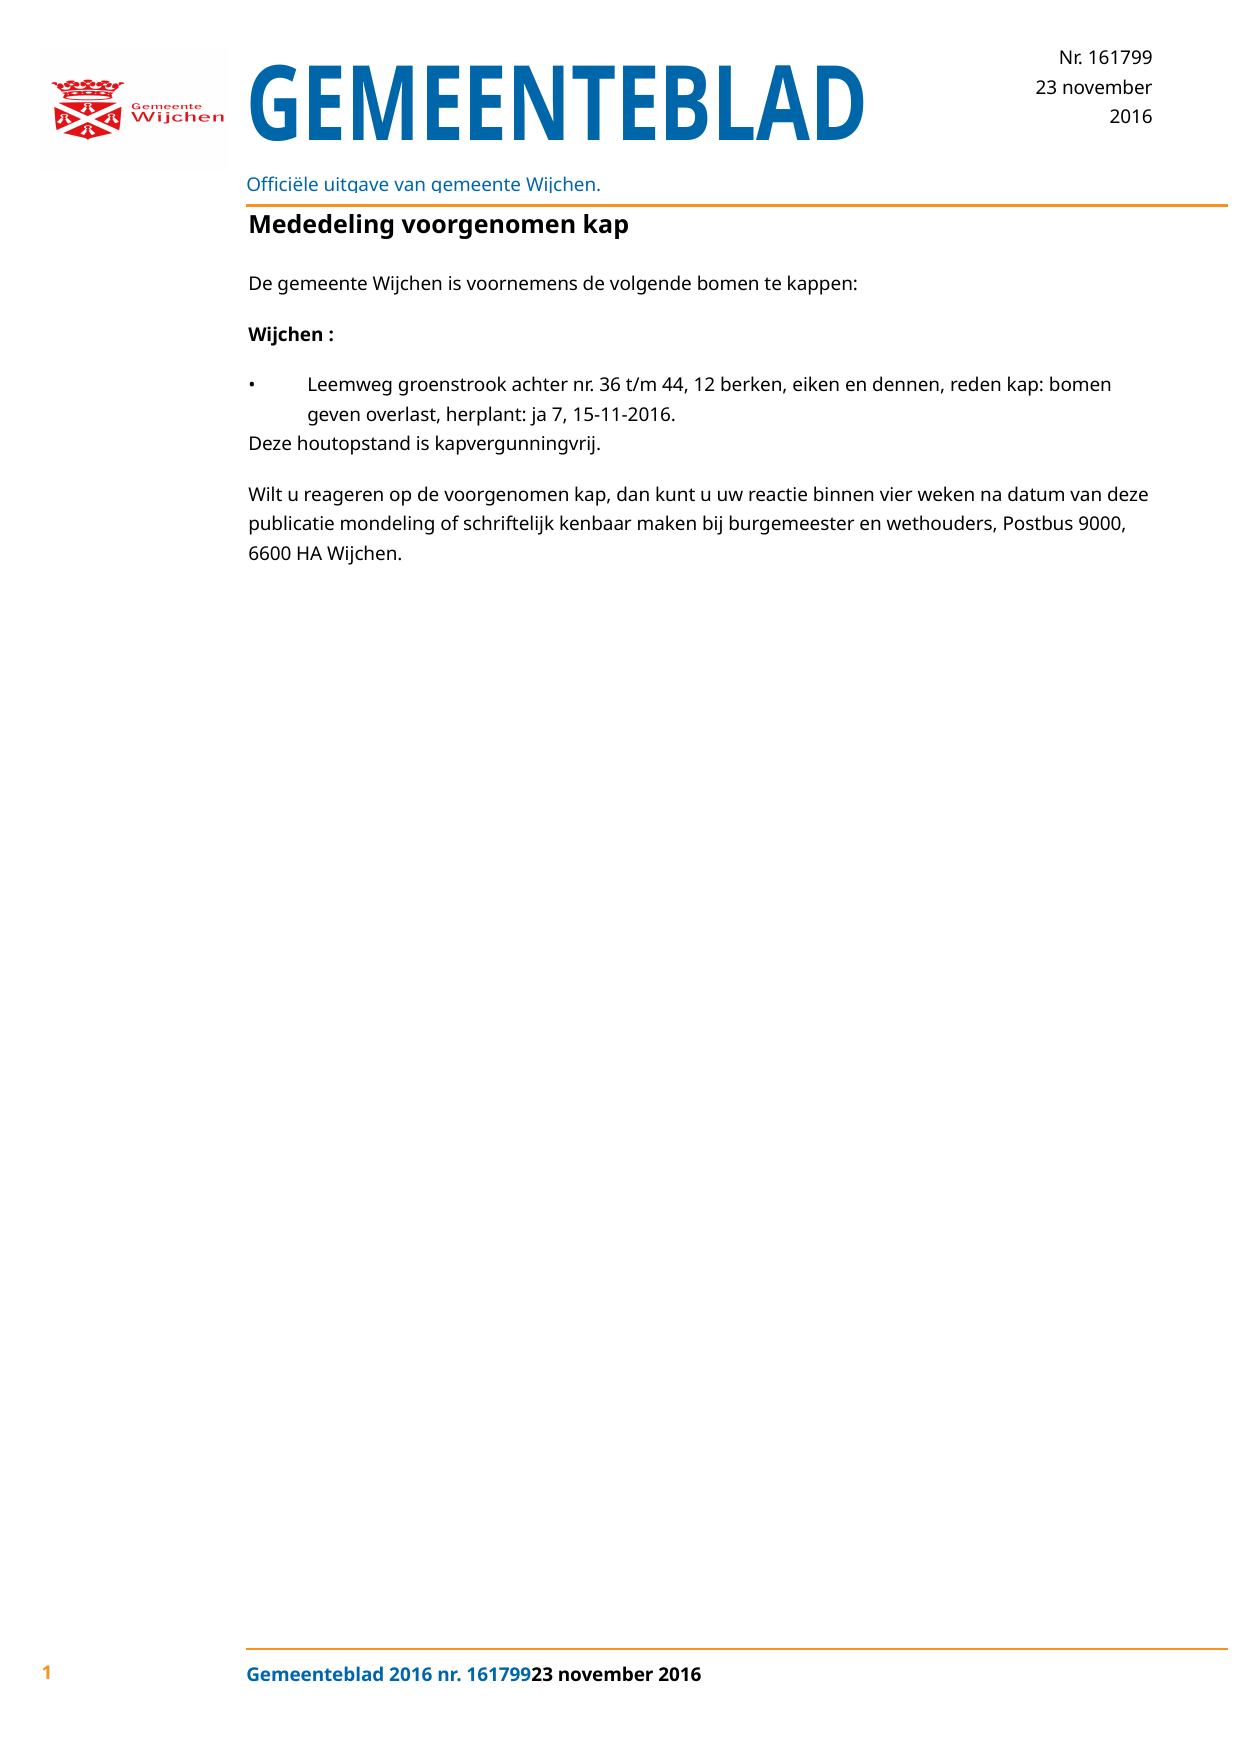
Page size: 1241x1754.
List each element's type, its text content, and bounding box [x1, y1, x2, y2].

list Leemweg groenstrook achter nr. 36 t/m 44, 12 berken, eiken en dennen, reden kap: bomen geven overlast, herplant: ja 7, 15-11-2016. [248, 371, 1152, 426]
text Wijchen : [248, 321, 1152, 346]
text Deze houtopstand is kapvergunningvrij. [248, 430, 1152, 456]
text De gemeente Wijchen is voornemens de volgende bomen te kappen: [248, 270, 1152, 296]
text Mededeling voorgenomen kap [248, 207, 1152, 241]
picture [41, 47, 231, 172]
text Wilt u reageren op de voorgenomen kap, dan kunt u uw reactie binnen vier weken na datum van deze publicatie mondeling of schriftelijk kenbaar maken bij burgemeester en wethouders, Postbus 9000, 6600 HA Wijchen. [248, 481, 1152, 566]
